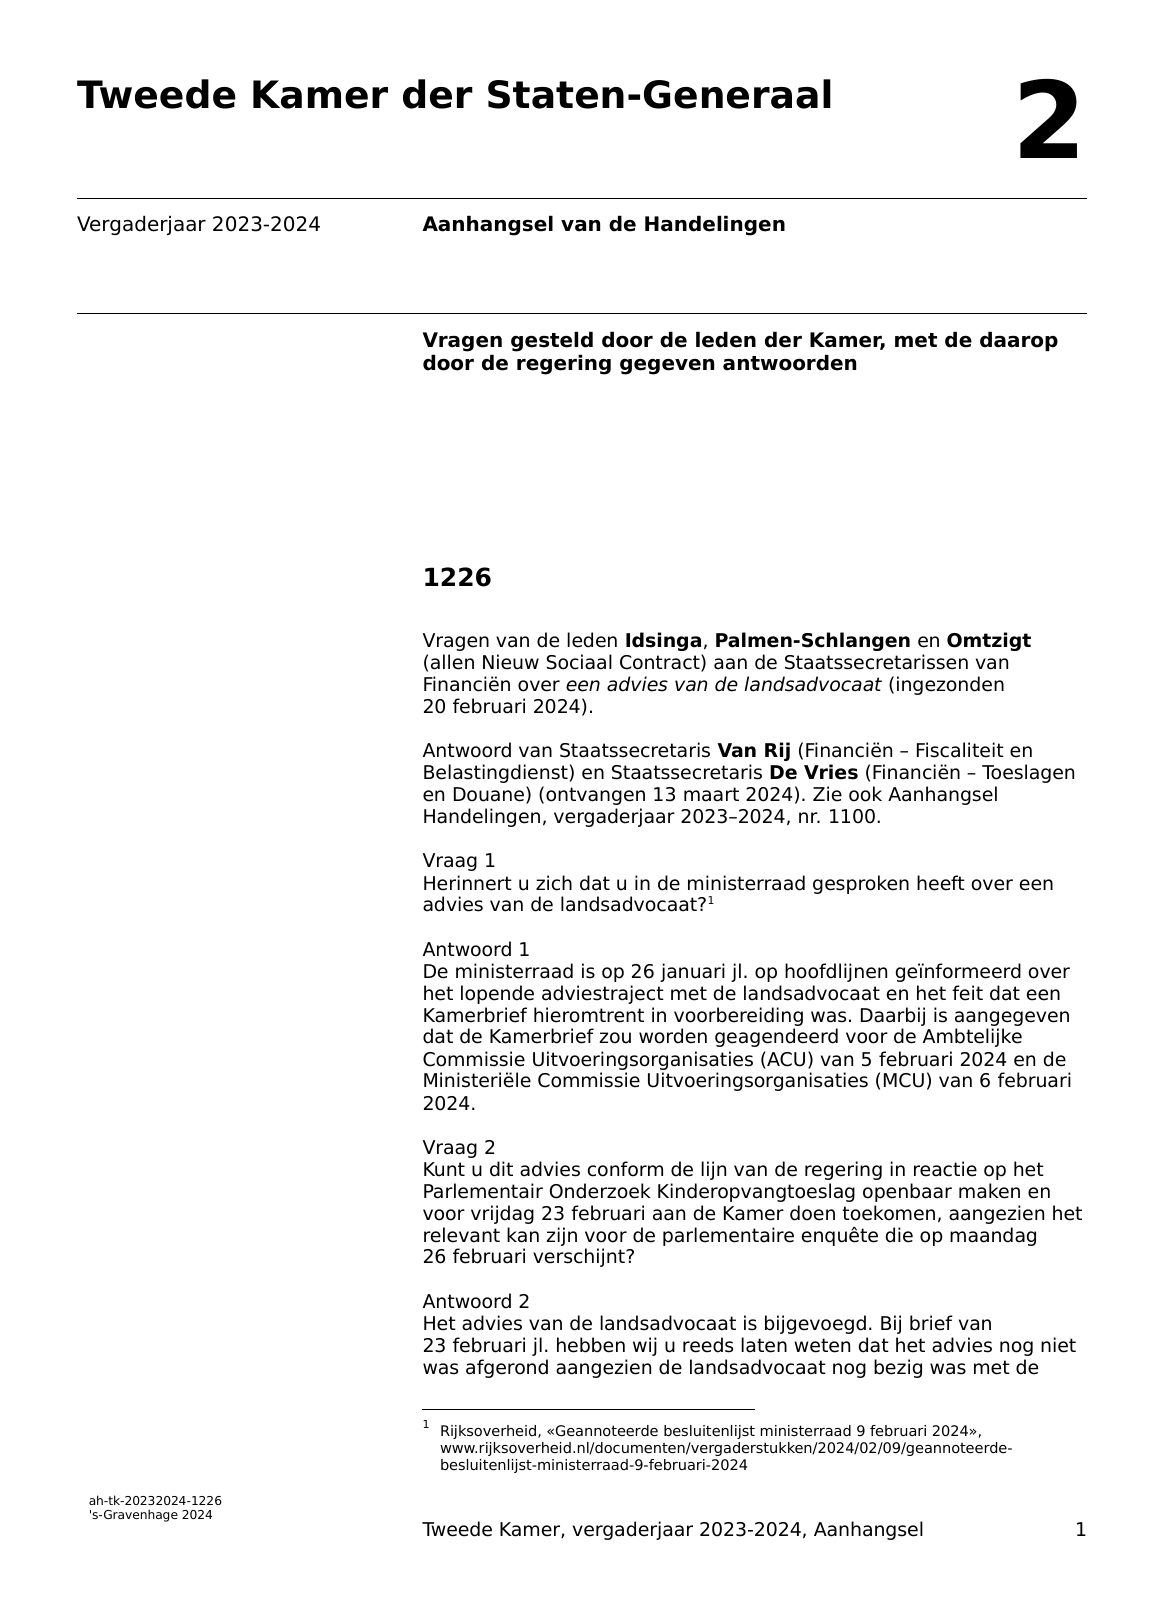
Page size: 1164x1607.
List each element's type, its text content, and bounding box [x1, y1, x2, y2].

text Vraag 1 [422, 850, 1087, 872]
text Antwoord 2 [422, 1291, 1087, 1313]
text Kunt u dit advies conform de lijn van de regering in reactie op het Parlementair Onderzoek Kinderopvangtoeslag openbaar maken en voor vrijdag 23 februari aan de Kamer doen toekomen, aangezien het relevant kan zijn voor de parlementaire enquête die op maandag 26 februari verschijnt? [422, 1158, 1087, 1268]
text Vraag 2 [422, 1137, 1087, 1158]
table_header Tweede Kamer der Staten-Generaal [77, 59, 886, 198]
table_cell Vragen gesteld door de leden der Kamer, met de daarop door de regering gegeven antwoorden [422, 314, 1087, 375]
text Vragen van de leden Idsinga, Palmen-Schlangen en Omtzigt (allen Nieuw Sociaal Contract) aan de Staatssecretarissen van Financiën over een advies van de landsadvocaat (ingezonden 20 februari 2024). [422, 630, 1087, 718]
table_header 2 [886, 59, 1087, 198]
text 1226 [422, 563, 1087, 592]
text Rijksoverheid, «Geannoteerde besluitenlijst ministerraad 9 februari 2024», www.rijksoverheid.nl/documenten/vergaderstukken/2024/02/09/geannoteerde-besluitenlijst-ministerraad-9-februari-2024 [422, 1418, 1087, 1474]
text Herinnert u zich dat u in de ministerraad gesproken heeft over een advies van de landsadvocaat? [422, 872, 1087, 916]
text De ministerraad is op 26 januari jl. op hoofdlijnen geïnformeerd over het lopende adviestraject met de landsadvocaat en het feit dat een Kamerbrief hieromtrent in voorbereiding was. Daarbij is aangegeven dat de Kamerbrief zou worden geagendeerd voor de Ambtelijke Commissie Uitvoeringsorganisaties (ACU) van 5 februari 2024 en de Ministeriële Commissie Uitvoeringsorganisaties (MCU) van 6 februari 2024. [422, 961, 1087, 1114]
table_cell [77, 314, 422, 375]
text Antwoord van Staatssecretaris Van Rij (Financiën – Fiscaliteit en Belastingdienst) en Staatssecretaris De Vries (Financiën – Toeslagen en Douane) (ontvangen 13 maart 2024). Zie ook Aanhangsel Handelingen, vergaderjaar 2023–2024, nr. 1100. [422, 740, 1087, 828]
text 's-Gravenhage 2024 [88, 1508, 323, 1522]
text Antwoord 1 [422, 938, 1087, 961]
text Het advies van de landsadvocaat is bijgevoegd. Bij brief van 23 februari jl. hebben wij u reeds laten weten dat het advies nog niet was afgerond aangezien de landsadvocaat nog bezig was met de [422, 1313, 1087, 1378]
text ah-tk-20232024-1226 [88, 1494, 323, 1508]
table_cell Vergaderjaar 2023-2024 [77, 199, 422, 313]
table_cell Aanhangsel van de Handelingen [422, 199, 1087, 313]
